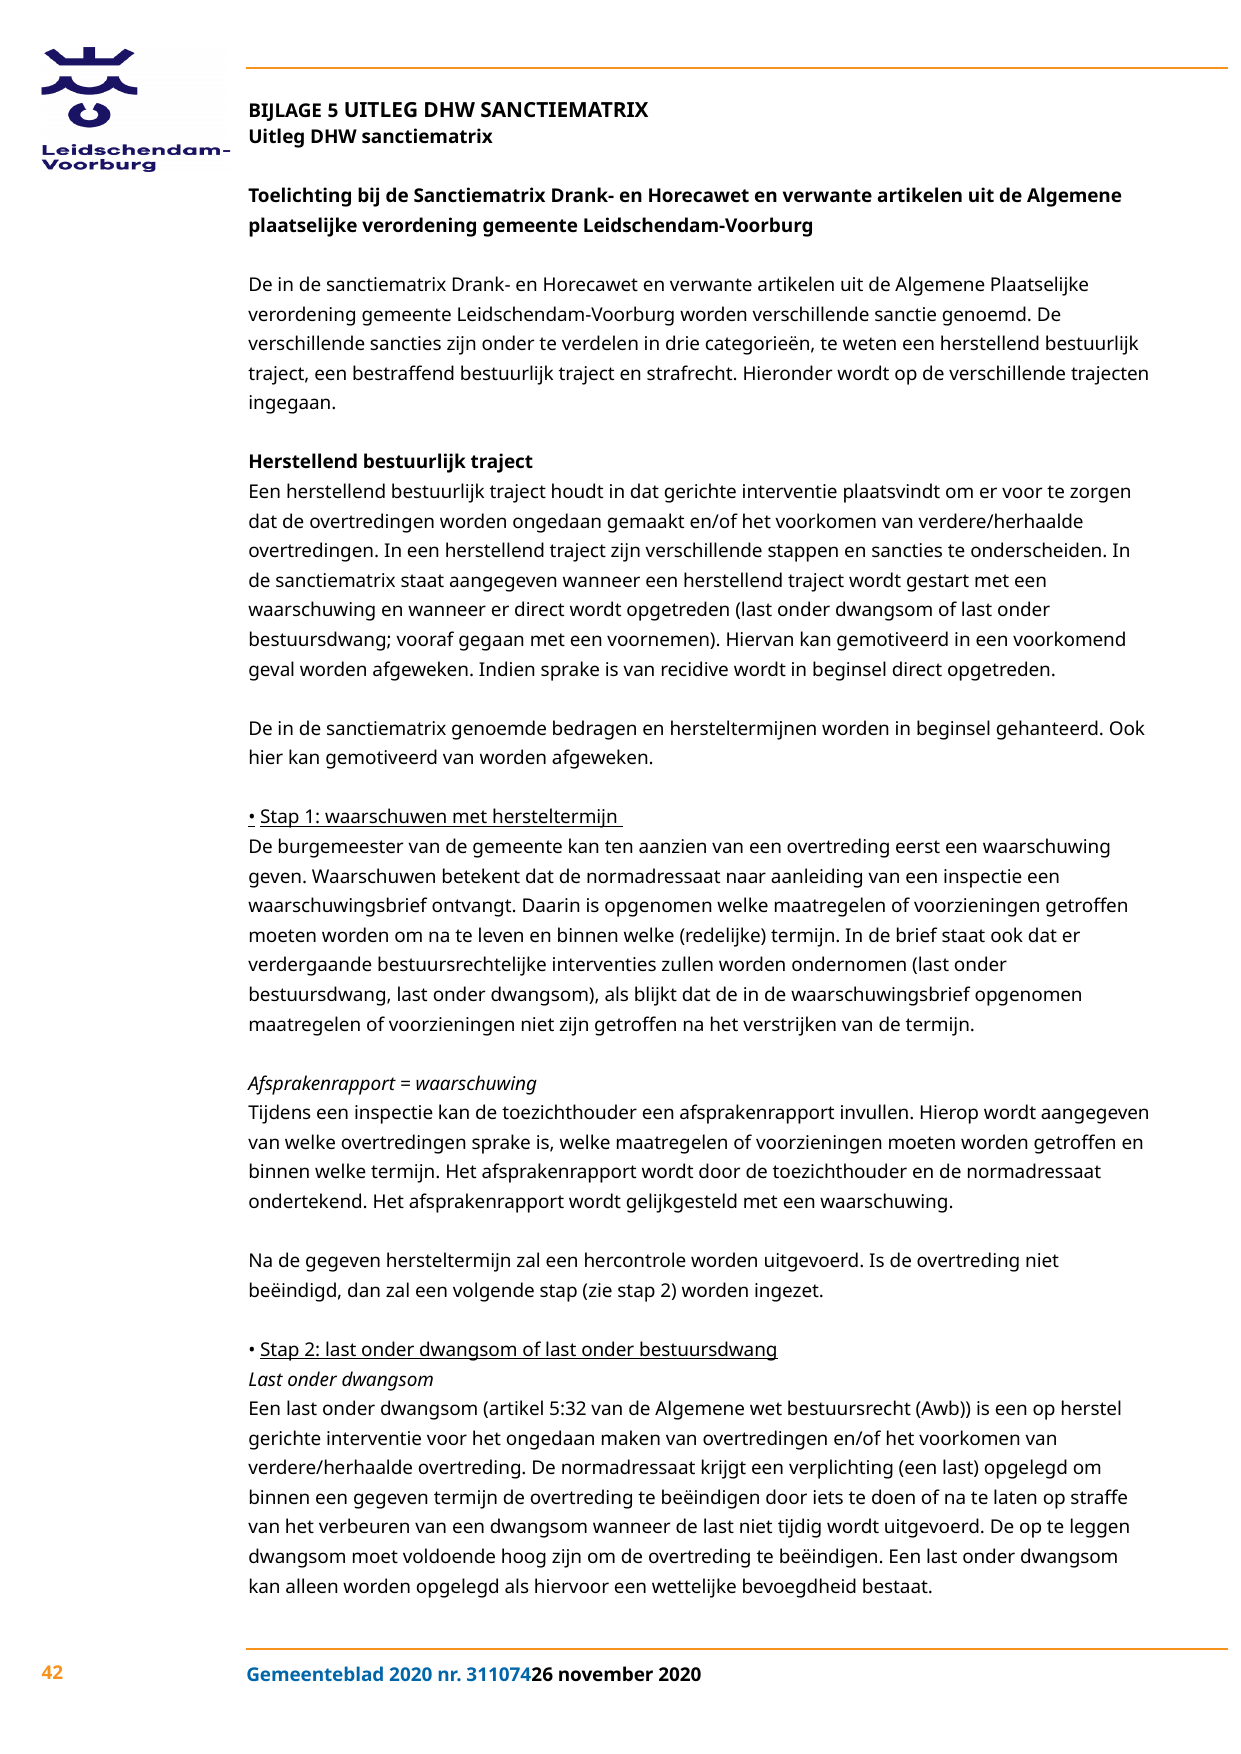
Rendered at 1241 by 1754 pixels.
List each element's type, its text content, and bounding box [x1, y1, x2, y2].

text Afsprakenrapport = waarschuwing [248, 1070, 1152, 1096]
text BIJLAGE 5 UITLEG DHW SANCTIEMATRIX [248, 95, 1152, 123]
text De in de sanctiematrix genoemde bedragen en hersteltermijnen worden in beginsel gehanteerd. Ook hier kan gemotiveerd van worden afgeweken. [248, 715, 1152, 770]
text De in de sanctiematrix Drank- en Horecawet en verwante artikelen uit de Algemene Plaatselijke verordening gemeente Leidschendam-Voorburg worden verschillende sanctie genoemd. De verschillende sancties zijn onder te verdelen in drie categorieën, te weten een herstellend bestuurlijk traject, een bestraffend bestuurlijk traject en strafrecht. Hieronder wordt op de verschillende trajecten ingegaan. [248, 271, 1152, 415]
text Toelichting bij de Sanctiematrix Drank- en Horecawet en verwante artikelen uit de Algemene plaatselijke verordening gemeente Leidschendam-Voorburg [248, 182, 1152, 238]
text De burgemeester van de gemeente kan ten aanzien van een overtreding eerst een waarschuwing geven. Waarschuwen betekent dat de normadressaat naar aanleiding van een inspectie een waarschuwingsbrief ontvangt. Daarin is opgenomen welke maatregelen of voorzieningen getroffen moeten worden om na te leven en binnen welke (redelijke) termijn. In de brief staat ook dat er verdergaande bestuursrechtelijke interventies zullen worden ondernomen (last onder bestuursdwang, last onder dwangsom), als blijkt dat de in de waarschuwingsbrief opgenomen maatregelen of voorzieningen niet zijn getroffen na het verstrijken van de termijn. [248, 833, 1152, 1037]
text Last onder dwangsom [248, 1366, 1152, 1392]
text Herstellend bestuurlijk traject [248, 449, 1152, 474]
picture [41, 47, 231, 172]
text Na de gegeven hersteltermijn zal een hercontrole worden uitgevoerd. Is de overtreding niet beëindigd, dan zal een volgende stap (zie stap 2) worden ingezet. [248, 1247, 1152, 1303]
text Een last onder dwangsom (artikel 5:32 van de Algemene wet bestuursrecht (Awb)) is een op herstel gerichte interventie voor het ongedaan maken van overtredingen en/of het voorkomen van verdere/herhaalde overtreding. De normadressaat krijgt een verplichting (een last) opgelegd om binnen een gegeven termijn de overtreding te beëindigen door iets te doen of na te laten op straffe van het verbeuren van een dwangsom wanneer de last niet tijdig wordt uitgevoerd. De op te leggen dwangsom moet voldoende hoog zijn om de overtreding te beëindigen. Een last onder dwangsom kan alleen worden opgelegd als hiervoor een wettelijke bevoegdheid bestaat. [248, 1395, 1152, 1599]
text Een herstellend bestuurlijk traject houdt in dat gerichte interventie plaatsvindt om er voor te zorgen dat de overtredingen worden ongedaan gemaakt en/of het voorkomen van verdere/herhaalde overtredingen. In een herstellend traject zijn verschillende stappen en sancties te onderscheiden. In de sanctiematrix staat aangegeven wanneer een herstellend traject wordt gestart met een waarschuwing en wanneer er direct wordt opgetreden (last onder dwangsom of last onder bestuursdwang; vooraf gegaan met een voornemen). Hiervan kan gemotiveerd in een voorkomend geval worden afgeweken. Indien sprake is van recidive wordt in beginsel direct opgetreden. [248, 478, 1152, 682]
text • Stap 2: last onder dwangsom of last onder bestuursdwang [248, 1336, 1152, 1362]
text Uitleg DHW sanctiematrix [248, 123, 1152, 149]
text Tijdens een inspectie kan de toezichthouder een afsprakenrapport invullen. Hierop wordt aangegeven van welke overtredingen sprake is, welke maatregelen of voorzieningen moeten worden getroffen en binnen welke termijn. Het afsprakenrapport wordt door de toezichthouder en de normadressaat ondertekend. Het afsprakenrapport wordt gelijkgesteld met een waarschuwing. [248, 1099, 1152, 1214]
text • Stap 1: waarschuwen met hersteltermijn [248, 804, 1152, 829]
